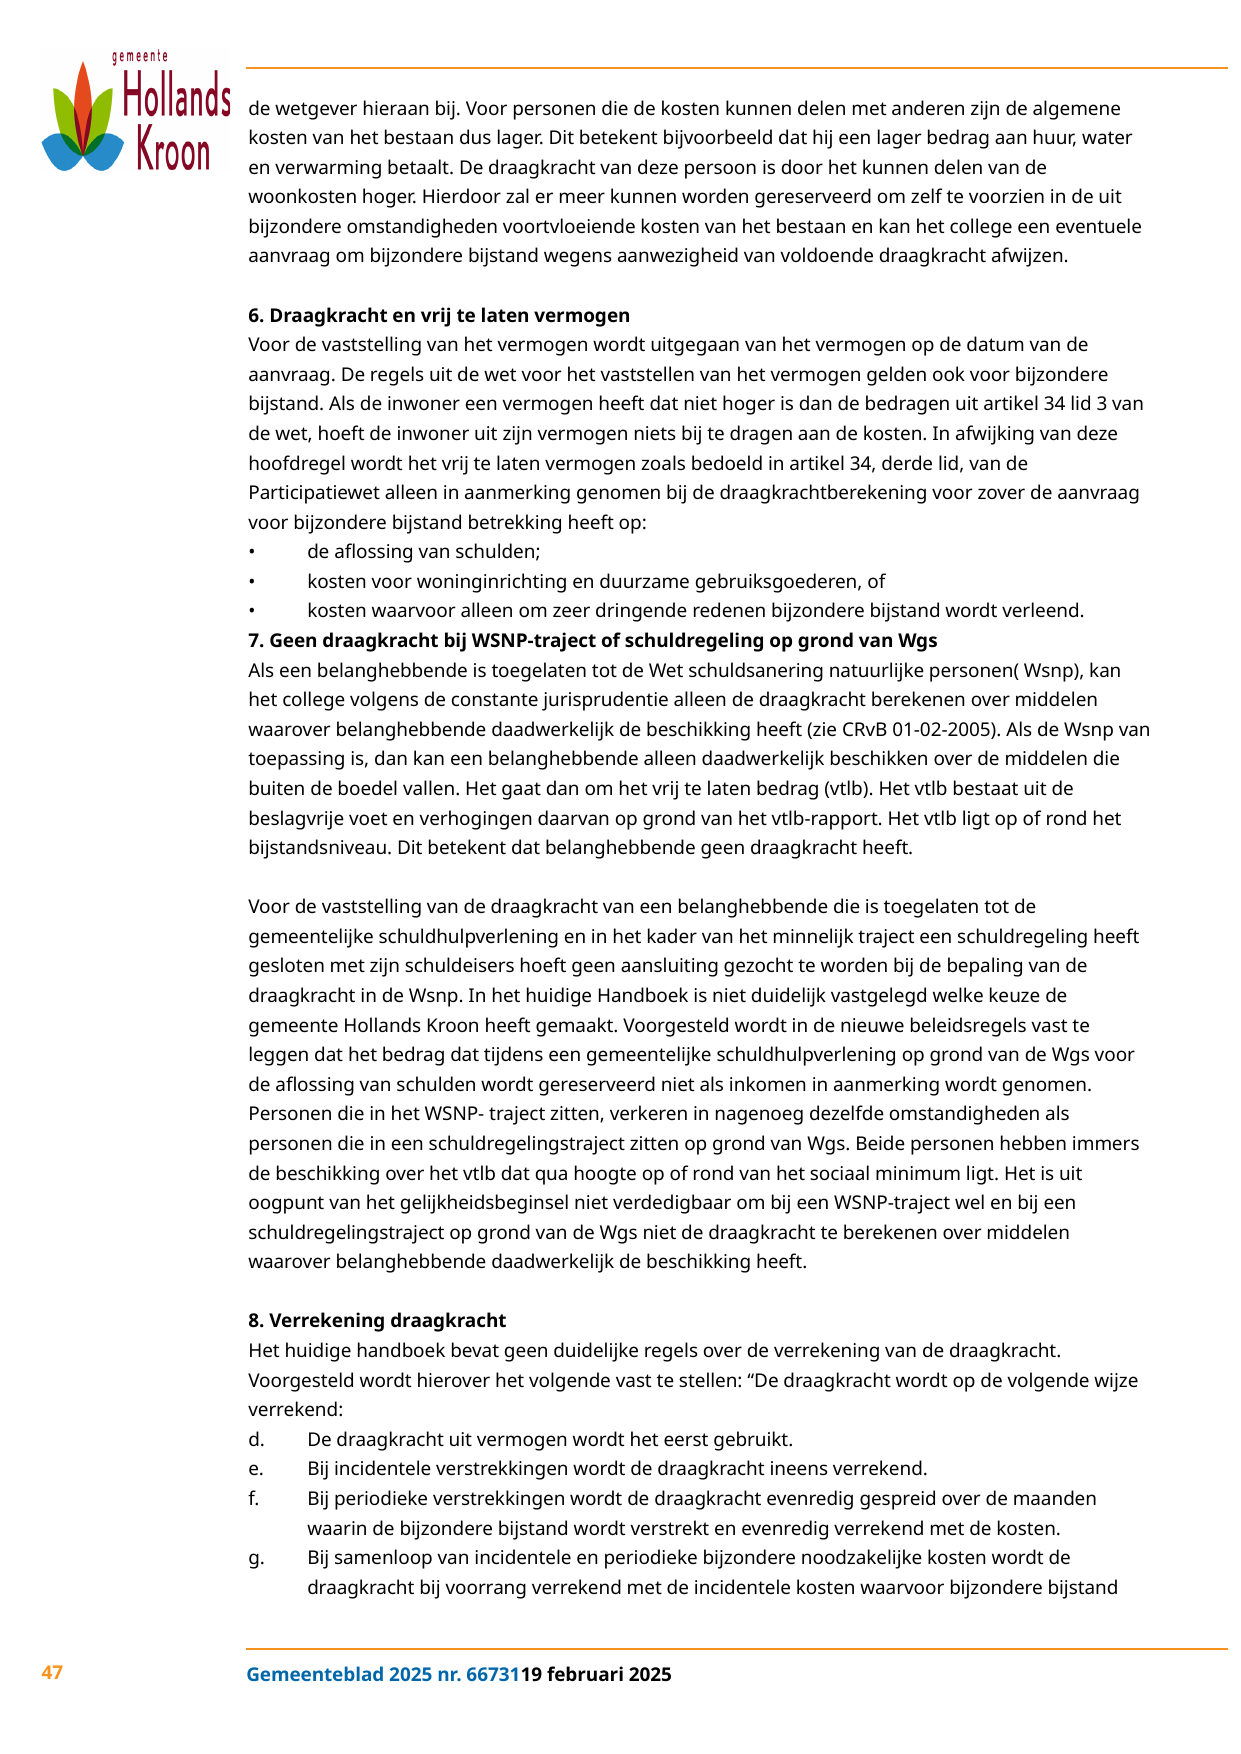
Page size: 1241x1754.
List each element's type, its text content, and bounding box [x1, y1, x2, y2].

picture [41, 47, 231, 172]
list De draagkracht uit vermogen wordt het eerst gebruikt. [248, 1426, 1152, 1452]
text Voor de vaststelling van de draagkracht van een belanghebbende die is toegelaten tot de gemeentelijke schuldhulpverlening en in het kader van het minnelijk traject een schuldregeling heeft gesloten met zijn schuldeisers hoeft geen aansluiting gezocht te worden bij de bepaling van de draagkracht in de Wsnp. In het huidige Handboek is niet duidelijk vastgelegd welke keuze de gemeente Hollands Kroon heeft gemaakt. Voorgesteld wordt in de nieuwe beleidsregels vast te leggen dat het bedrag dat tijdens een gemeentelijke schuldhulpverlening op grond van de Wgs voor de aflossing van schulden wordt gereserveerd niet als inkomen in aanmerking wordt genomen. Personen die in het WSNP- traject zitten, verkeren in nagenoeg dezelfde omstandigheden als personen die in een schuldregelingstraject zitten op grond van Wgs. Beide personen hebben immers de beschikking over het vtlb dat qua hoogte op of rond van het sociaal minimum ligt. Het is uit oogpunt van het gelijkheidsbeginsel niet verdedigbaar om bij een WSNP-traject wel en bij een schuldregelingstraject op grond van de Wgs niet de draagkracht te berekenen over middelen waarover belanghebbende daadwerkelijk de beschikking heeft. [248, 893, 1152, 1274]
list Bij samenloop van incidentele en periodieke bijzondere noodzakelijke kosten wordt de draagkracht bij voorrang verrekend met de incidentele kosten waarvoor bijzondere bijstand [248, 1544, 1152, 1600]
text Het huidige handboek bevat geen duidelijke regels over de verrekening van de draagkracht. Voorgesteld wordt hierover het volgende vast te stellen: “De draagkracht wordt op de volgende wijze verrekend: [248, 1337, 1152, 1422]
text 7. Geen draagkracht bij WSNP-traject of schuldregeling op grond van Wgs [248, 627, 1152, 653]
text 6. Draagkracht en vrij te laten vermogen [248, 302, 1152, 328]
list kosten voor woninginrichting en duurzame gebruiksgoederen, of [248, 568, 1152, 594]
text 8. Verrekening draagkracht [248, 1308, 1152, 1333]
text Als een belanghebbende is toegelaten tot de Wet schuldsanering natuurlijke personen( Wsnp), kan het college volgens de constante jurisprudentie alleen de draagkracht berekenen over middelen waarover belanghebbende daadwerkelijk de beschikking heeft (zie CRvB 01-02-2005). Als de Wsnp van toepassing is, dan kan een belanghebbende alleen daadwerkelijk beschikken over de middelen die buiten de boedel vallen. Het gaat dan om het vrij te laten bedrag (vtlb). Het vtlb bestaat uit de beslagvrije voet en verhogingen daarvan op grond van het vtlb-rapport. Het vtlb ligt op of rond het bijstandsniveau. Dit betekent dat belanghebbende geen draagkracht heeft. [248, 657, 1152, 860]
text de wetgever hieraan bij. Voor personen die de kosten kunnen delen met anderen zijn de algemene kosten van het bestaan dus lager. Dit betekent bijvoorbeeld dat hij een lager bedrag aan huur, water en verwarming betaalt. De draagkracht van deze persoon is door het kunnen delen van de woonkosten hoger. Hierdoor zal er meer kunnen worden gereserveerd om zelf te voorzien in de uit bijzondere omstandigheden voortvloeiende kosten van het bestaan en kan het college een eventuele aanvraag om bijzondere bijstand wegens aanwezigheid van voldoende draagkracht afwijzen. [248, 95, 1152, 268]
list Bij periodieke verstrekkingen wordt de draagkracht evenredig gespreid over de maanden waarin de bijzondere bijstand wordt verstrekt en evenredig verrekend met de kosten. [248, 1485, 1152, 1541]
list kosten waarvoor alleen om zeer dringende redenen bijzondere bijstand wordt verleend. [248, 598, 1152, 623]
list Bij incidentele verstrekkingen wordt de draagkracht ineens verrekend. [248, 1456, 1152, 1481]
text Voor de vaststelling van het vermogen wordt uitgegaan van het vermogen op de datum van de aanvraag. De regels uit de wet voor het vaststellen van het vermogen gelden ook voor bijzondere bijstand. Als de inwoner een vermogen heeft dat niet hoger is dan de bedragen uit artikel 34 lid 3 van de wet, hoeft de inwoner uit zijn vermogen niets bij te dragen aan de kosten. In afwijking van deze hoofdregel wordt het vrij te laten vermogen zoals bedoeld in artikel 34, derde lid, van de Participatiewet alleen in aanmerking genomen bij de draagkrachtberekening voor zover de aanvraag voor bijzondere bijstand betrekking heeft op: [248, 331, 1152, 535]
list de aflossing van schulden; [248, 538, 1152, 564]
